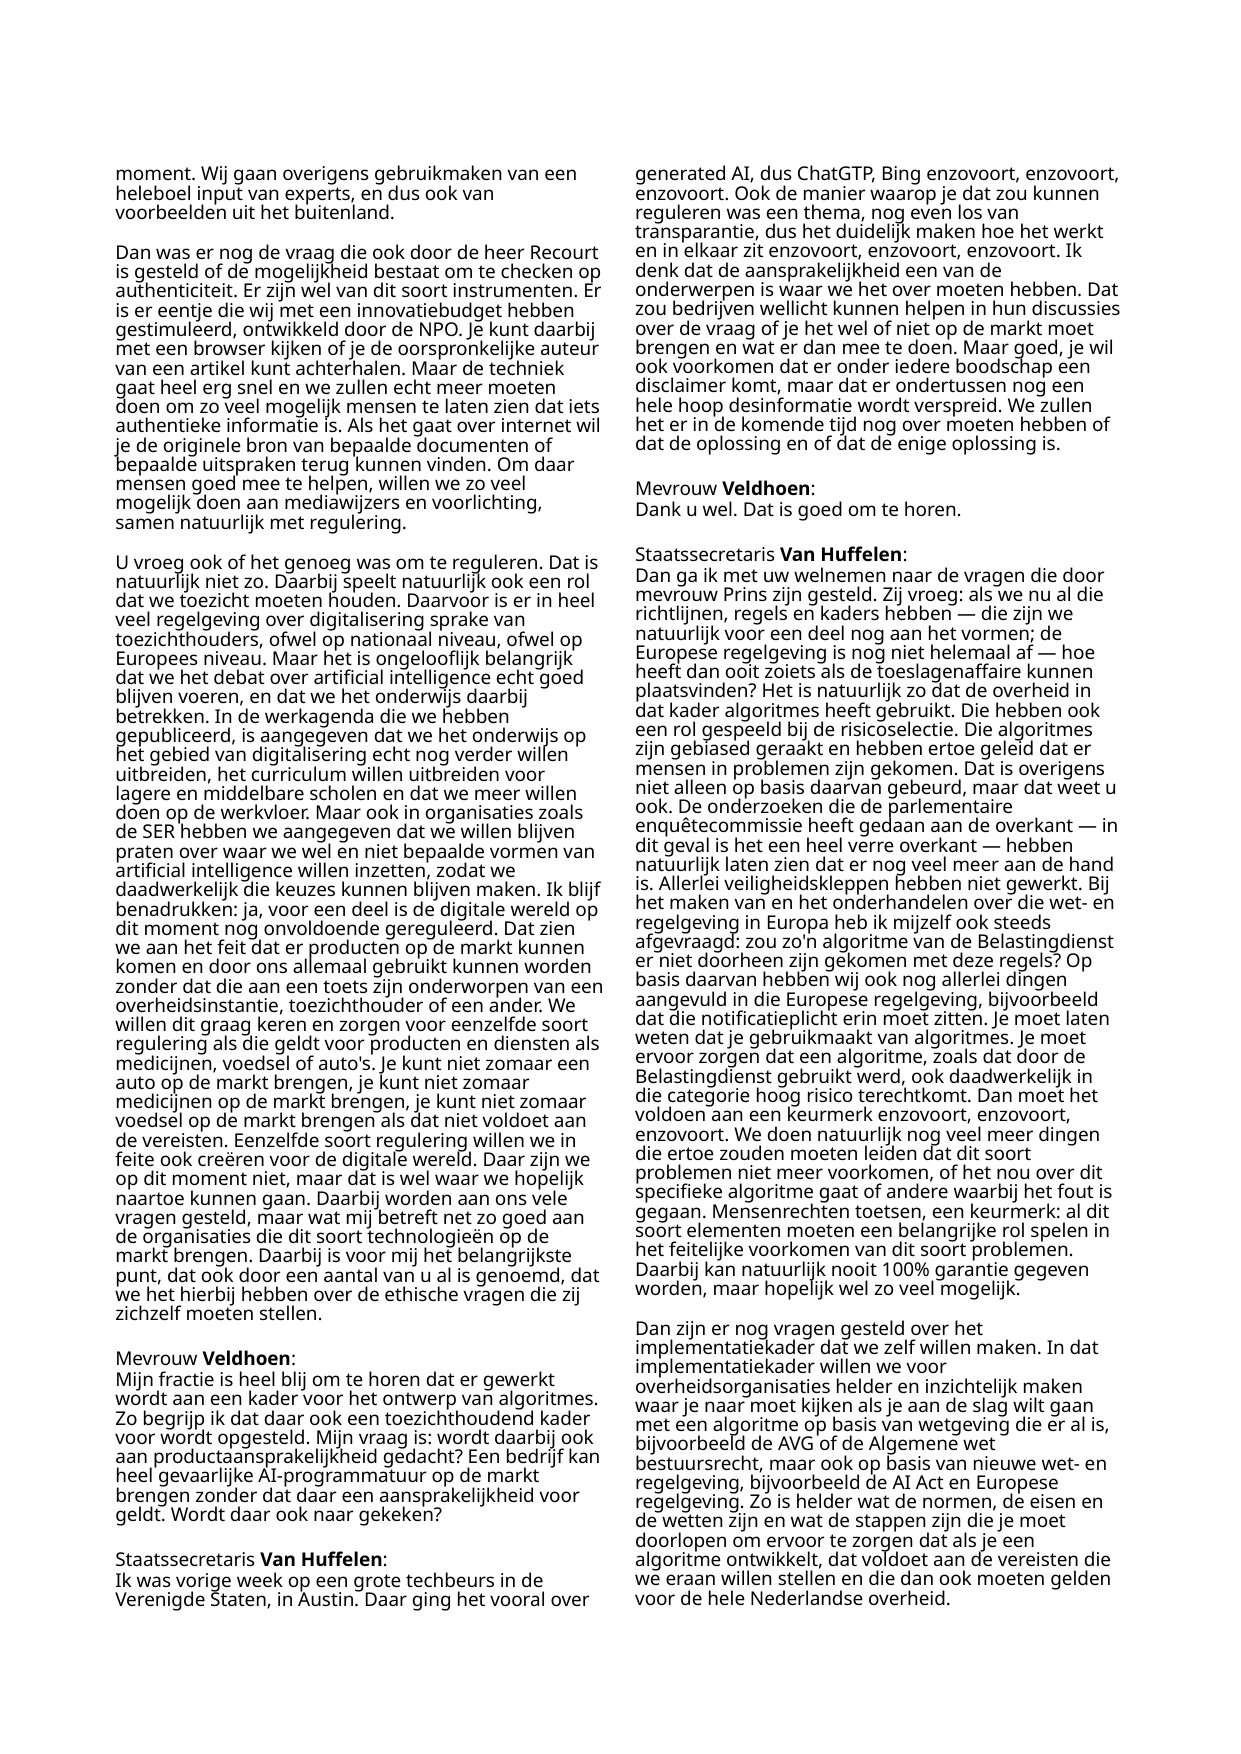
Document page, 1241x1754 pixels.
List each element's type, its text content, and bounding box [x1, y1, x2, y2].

text Dan ga ik met uw welnemen naar de vragen die door mevrouw Prins zijn gesteld. Zij vroeg: als we nu al die richtlijnen, regels en kaders hebben — die zijn we natuurlijk voor een deel nog aan het vormen; de Europese regelgeving is nog niet helemaal af — hoe heeft dan ooit zoiets als de toeslagenaffaire kunnen plaatsvinden? Het is natuurlijk zo dat de overheid in dat kader algoritmes heeft gebruikt. Die hebben ook een rol gespeeld bij de risicoselectie. Die algoritmes zijn gebiased geraakt en hebben ertoe geleid dat er mensen in problemen zijn gekomen. Dat is overigens niet alleen op basis daarvan gebeurd, maar dat weet u ook. De onderzoeken die de parlementaire enquêtecommissie heeft gedaan aan de overkant — in dit geval is het een heel verre overkant — hebben natuurlijk laten zien dat er nog veel meer aan de hand is. Allerlei veiligheidskleppen hebben niet gewerkt. Bij het maken van en het onderhandelen over die wet- en regelgeving in Europa heb ik mijzelf ook steeds afgevraagd: zou zo'n algoritme van de Belastingdienst er niet doorheen zijn gekomen met deze regels? Op basis daarvan hebben wij ook nog allerlei dingen aangevuld in die Europese regelgeving, bijvoorbeeld dat die notificatieplicht erin moet zitten. Je moet laten weten dat je gebruikmaakt van algoritmes. Je moet ervoor zorgen dat een algoritme, zoals dat door de Belastingdienst gebruikt werd, ook daadwerkelijk in die categorie hoog risico terechtkomt. Dan moet het voldoen aan een keurmerk enzovoort, enzovoort, enzovoort. We doen natuurlijk nog veel meer dingen die ertoe zouden moeten leiden dat dit soort problemen niet meer voorkomen, of het nou over dit specifieke algoritme gaat of andere waarbij het fout is gegaan. Mensenrechten toetsen, een keurmerk: al dit soort elementen moeten een belangrijke rol spelen in het feitelijke voorkomen van dit soort problemen. Daarbij kan natuurlijk nooit 100% garantie gegeven worden, maar hopelijk wel zo veel mogelijk. [635, 567, 1125, 1299]
text Staatssecretaris Van Huffelen: [115, 1546, 605, 1572]
text Mijn fractie is heel blij om te horen dat er gewerkt wordt aan een kader voor het ontwerp van algoritmes. Zo begrijp ik dat daar ook een toezichthoudend kader voor wordt opgesteld. Mijn vraag is: wordt daarbij ook aan productaansprakelijkheid gedacht? Een bedrijf kan heel gevaarlijke AI-programmatuur op de markt brengen zonder dat daar een aansprakelijkheid voor geldt. Wordt daar ook naar gekeken? [115, 1371, 605, 1525]
text Mevrouw Veldhoen: [115, 1345, 605, 1371]
text Dan was er nog de vraag die ook door de heer Recourt is gesteld of de mogelijkheid bestaat om te checken op authenticiteit. Er zijn wel van dit soort instrumenten. Er is er eentje die wij met een innovatiebudget hebben gestimuleerd, ontwikkeld door de NPO. Je kunt daarbij met een browser kijken of je de oorspronkelijke auteur van een artikel kunt achterhalen. Maar de techniek gaat heel erg snel en we zullen echt meer moeten doen om zo veel mogelijk mensen te laten zien dat iets authentieke informatie is. Als het gaat over internet wil je de originele bron van bepaalde documenten of bepaalde uitspraken terug kunnen vinden. Om daar mensen goed mee te helpen, willen we zo veel mogelijk doen aan mediawijzers en voorlichting, samen natuurlijk met regulering. [115, 244, 605, 533]
text Dank u wel. Dat is goed om te horen. [635, 501, 1125, 520]
text U vroeg ook of het genoeg was om te reguleren. Dat is natuurlijk niet zo. Daarbij speelt natuurlijk ook een rol dat we toezicht moeten houden. Daarvoor is er in heel veel regelgeving over digitalisering sprake van toezichthouders, ofwel op nationaal niveau, ofwel op Europees niveau. Maar het is ongelooflijk belangrijk dat we het debat over artificial intelligence echt goed blijven voeren, en dat we het onderwijs daarbij betrekken. In de werkagenda die we hebben gepubliceerd, is aangegeven dat we het onderwijs op het gebied van digitalisering echt nog verder willen uitbreiden, het curriculum willen uitbreiden voor lagere en middelbare scholen en dat we meer willen doen op de werkvloer. Maar ook in organisaties zoals de SER hebben we aangegeven dat we willen blijven praten over waar we wel en niet bepaalde vormen van artificial intelligence willen inzetten, zodat we daadwerkelijk die keuzes kunnen blijven maken. Ik blijf benadrukken: ja, voor een deel is de digitale wereld op dit moment nog onvoldoende gereguleerd. Dat zien we aan het feit dat er producten op de markt kunnen komen en door ons allemaal gebruikt kunnen worden zonder dat die aan een toets zijn onderworpen van een overheidsinstantie, toezichthouder of een ander. We willen dit graag keren en zorgen voor eenzelfde soort regulering als die geldt voor producten en diensten als medicijnen, voedsel of auto's. Je kunt niet zomaar een auto op de markt brengen, je kunt niet zomaar medicijnen op de markt brengen, je kunt niet zomaar voedsel op de markt brengen als dat niet voldoet aan de vereisten. Eenzelfde soort regulering willen we in feite ook creëren voor de digitale wereld. Daar zijn we op dit moment niet, maar dat is wel waar we hopelijk naartoe kunnen gaan. Daarbij worden aan ons vele vragen gesteld, maar wat mij betreft net zo goed aan de organisaties die dit soort technologieën op de markt brengen. Daarbij is voor mij het belangrijkste punt, dat ook door een aantal van u al is genoemd, dat we het hierbij hebben over de ethische vragen die zij zichzelf moeten stellen. [115, 554, 605, 1324]
text Ik was vorige week op een grote techbeurs in de Verenigde Staten, in Austin. Daar ging het vooral over [115, 1572, 605, 1610]
text moment. Wij gaan overigens gebruikmaken van een heleboel input van experts, en dus ook van voorbeelden uit het buitenland. [115, 165, 605, 223]
text Mevrouw Veldhoen: [635, 475, 1125, 501]
text generated AI, dus ChatGTP, Bing enzovoort, enzovoort, enzovoort. Ook de manier waarop je dat zou kunnen reguleren was een thema, nog even los van transparantie, dus het duidelijk maken hoe het werkt en in elkaar zit enzovoort, enzovoort, enzovoort. Ik denk dat de aansprakelijkheid een van de onderwerpen is waar we het over moeten hebben. Dat zou bedrijven wellicht kunnen helpen in hun discussies over de vraag of je het wel of niet op de markt moet brengen en wat er dan mee te doen. Maar goed, je wil ook voorkomen dat er onder iedere boodschap een disclaimer komt, maar dat er ondertussen nog een hele hoop desinformatie wordt verspreid. We zullen het er in de komende tijd nog over moeten hebben of dat de oplossing en of dat de enige oplossing is. [635, 165, 1125, 454]
text Dan zijn er nog vragen gesteld over het implementatiekader dat we zelf willen maken. In dat implementatiekader willen we voor overheidsorganisaties helder en inzichtelijk maken waar je naar moet kijken als je aan de slag wilt gaan met een algoritme op basis van wetgeving die er al is, bijvoorbeeld de AVG of de Algemene wet bestuursrecht, maar ook op basis van nieuwe wet- en regelgeving, bijvoorbeeld de AI Act en Europese regelgeving. Zo is helder wat de normen, de eisen en de wetten zijn en wat de stappen zijn die je moet doorlopen om ervoor te zorgen dat als je een algoritme ontwikkelt, dat voldoet aan de vereisten die we eraan willen stellen en die dan ook moeten gelden voor de hele Nederlandse overheid. [635, 1320, 1125, 1609]
text Staatssecretaris Van Huffelen: [635, 541, 1125, 567]
